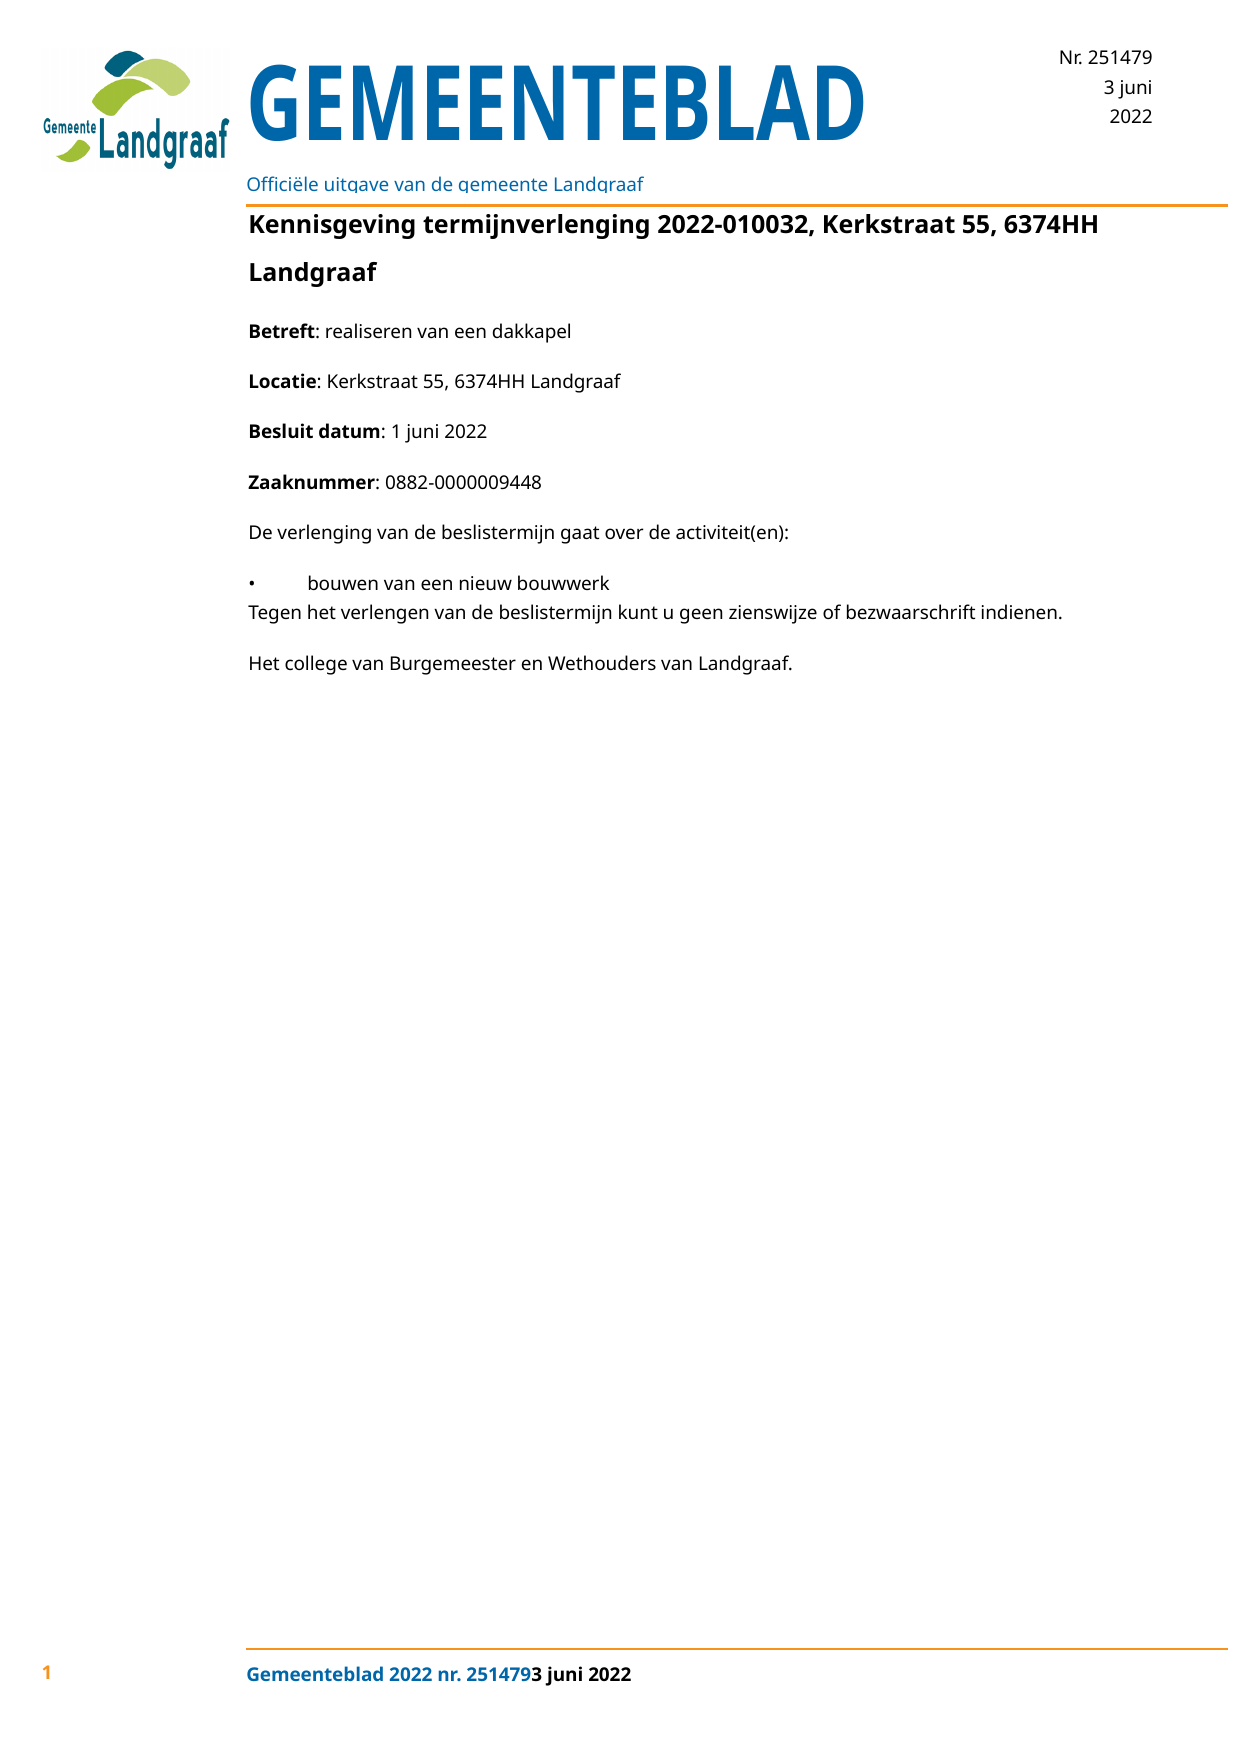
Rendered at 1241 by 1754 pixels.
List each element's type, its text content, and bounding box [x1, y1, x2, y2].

text De verlenging van de beslistermijn gaat over de activiteit(en): [248, 519, 1152, 545]
text Betreft: realiseren van een dakkapel [248, 318, 1152, 344]
text Tegen het verlengen van de beslistermijn kunt u geen zienswijze of bezwaarschrift indienen. [248, 599, 1152, 625]
list bouwen van een nieuw bouwwerk [248, 570, 1152, 596]
text Locatie: Kerkstraat 55, 6374HH Landgraaf [248, 368, 1152, 394]
text Het college van Burgemeester en Wethouders van Landgraaf. [248, 650, 1152, 676]
picture [41, 47, 231, 172]
text Kennisgeving termijnverlenging 2022-010032, Kerkstraat 55, 6374HH Landgraaf [248, 207, 1152, 288]
text Zaaknummer: 0882-0000009448 [248, 469, 1152, 495]
text Besluit datum: 1 juni 2022 [248, 419, 1152, 444]
